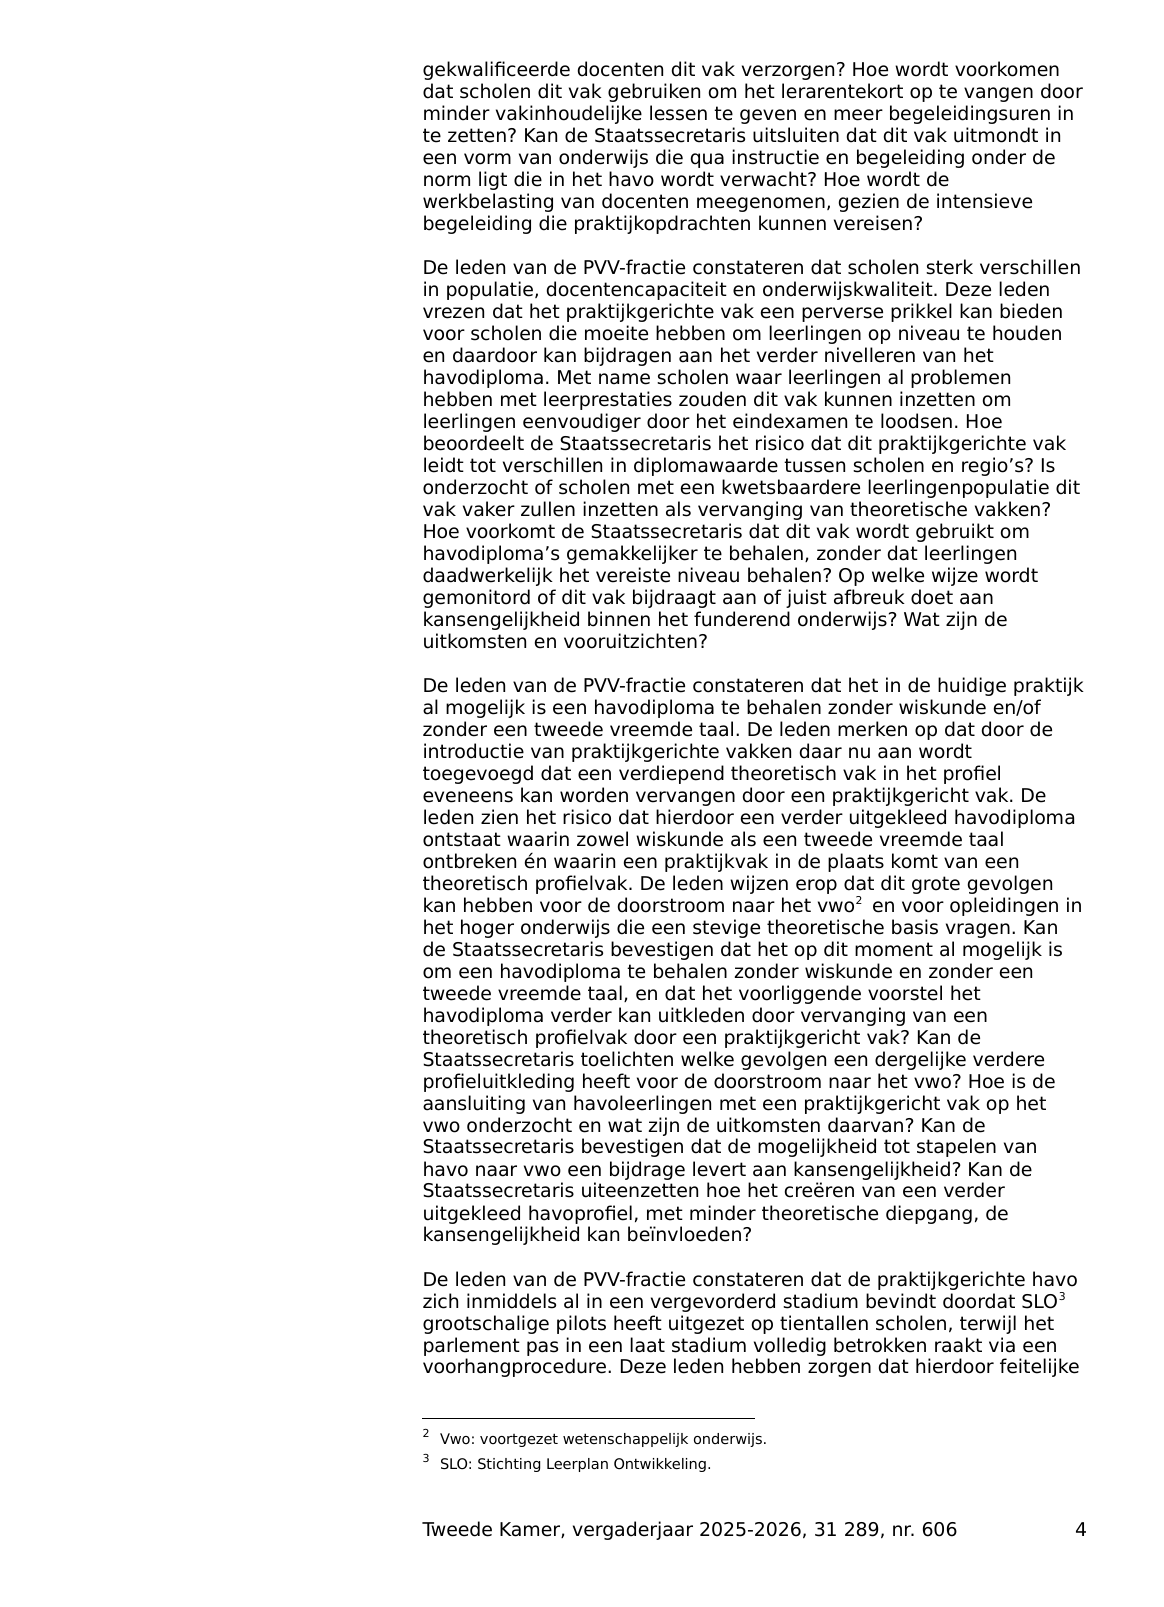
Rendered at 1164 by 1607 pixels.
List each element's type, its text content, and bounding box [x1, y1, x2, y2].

text De leden van de PVV-fractie constateren dat de praktijkgerichte havo zich inmiddels al in een vergevorderd stadium bevindt doordat SLO grootschalige pilots heeft uitgezet op tientallen scholen, terwijl het parlement pas in een laat stadium volledig betrokken raakt via een voorhangprocedure. Deze leden hebben zorgen dat hierdoor feitelijke [422, 1268, 1087, 1378]
text gekwalificeerde docenten dit vak verzorgen? Hoe wordt voorkomen dat scholen dit vak gebruiken om het lerarentekort op te vangen door minder vakinhoudelijke lessen te geven en meer begeleidingsuren in te zetten? Kan de Staatssecretaris uitsluiten dat dit vak uitmondt in een vorm van onderwijs die qua instructie en begeleiding onder de norm ligt die in het havo wordt verwacht? Hoe wordt de werkbelasting van docenten meegenomen, gezien de intensieve begeleiding die praktijkopdrachten kunnen vereisen? [422, 59, 1087, 235]
text De leden van de PVV-fractie constateren dat het in de huidige praktijk al mogelijk is een havodiploma te behalen zonder wiskunde en/of zonder een tweede vreemde taal. De leden merken op dat door de introductie van praktijkgerichte vakken daar nu aan wordt toegevoegd dat een verdiepend theoretisch vak in het profiel eveneens kan worden vervangen door een praktijkgericht vak. De leden zien het risico dat hierdoor een verder uitgekleed havodiploma ontstaat waarin zowel wiskunde als een tweede vreemde taal ontbreken én waarin een praktijkvak in de plaats komt van een theoretisch profielvak. De leden wijzen erop dat dit grote gevolgen kan hebben voor de doorstroom naar het vwo en voor opleidingen in het hoger onderwijs die een stevige theoretische basis vragen. Kan de Staatssecretaris bevestigen dat het op dit moment al mogelijk is om een havodiploma te behalen zonder wiskunde en zonder een tweede vreemde taal, en dat het voorliggende voorstel het havodiploma verder kan uitkleden door vervanging van een theoretisch profielvak door een praktijkgericht vak? Kan de Staatssecretaris toelichten welke gevolgen een dergelijke verdere profieluitkleding heeft voor de doorstroom naar het vwo? Hoe is de aansluiting van havoleerlingen met een praktijkgericht vak op het vwo onderzocht en wat zijn de uitkomsten daarvan? Kan de Staatssecretaris bevestigen dat de mogelijkheid tot stapelen van havo naar vwo een bijdrage levert aan kansengelijkheid? Kan de Staatssecretaris uiteenzetten hoe het creëren van een verder uitgekleed havoprofiel, met minder theoretische diepgang, de kansengelijkheid kan beïnvloeden? [422, 675, 1087, 1246]
text Vwo: voortgezet wetenschappelijk onderwijs. [422, 1427, 1087, 1449]
text De leden van de PVV-fractie constateren dat scholen sterk verschillen in populatie, docentencapaciteit en onderwijskwaliteit. Deze leden vrezen dat het praktijkgerichte vak een perverse prikkel kan bieden voor scholen die moeite hebben om leerlingen op niveau te houden en daardoor kan bijdragen aan het verder nivelleren van het havodiploma. Met name scholen waar leerlingen al problemen hebben met leerprestaties zouden dit vak kunnen inzetten om leerlingen eenvoudiger door het eindexamen te loodsen. Hoe beoordeelt de Staatssecretaris het risico dat dit praktijkgerichte vak leidt tot verschillen in diplomawaarde tussen scholen en regio’s? Is onderzocht of scholen met een kwetsbaardere leerlingenpopulatie dit vak vaker zullen inzetten als vervanging van theoretische vakken? Hoe voorkomt de Staatssecretaris dat dit vak wordt gebruikt om havodiploma’s gemakkelijker te behalen, zonder dat leerlingen daadwerkelijk het vereiste niveau behalen? Op welke wijze wordt gemonitord of dit vak bijdraagt aan of juist afbreuk doet aan kansengelijkheid binnen het funderend onderwijs? Wat zijn de uitkomsten en vooruitzichten? [422, 257, 1087, 653]
text SLO: Stichting Leerplan Ontwikkeling. [422, 1452, 1087, 1474]
